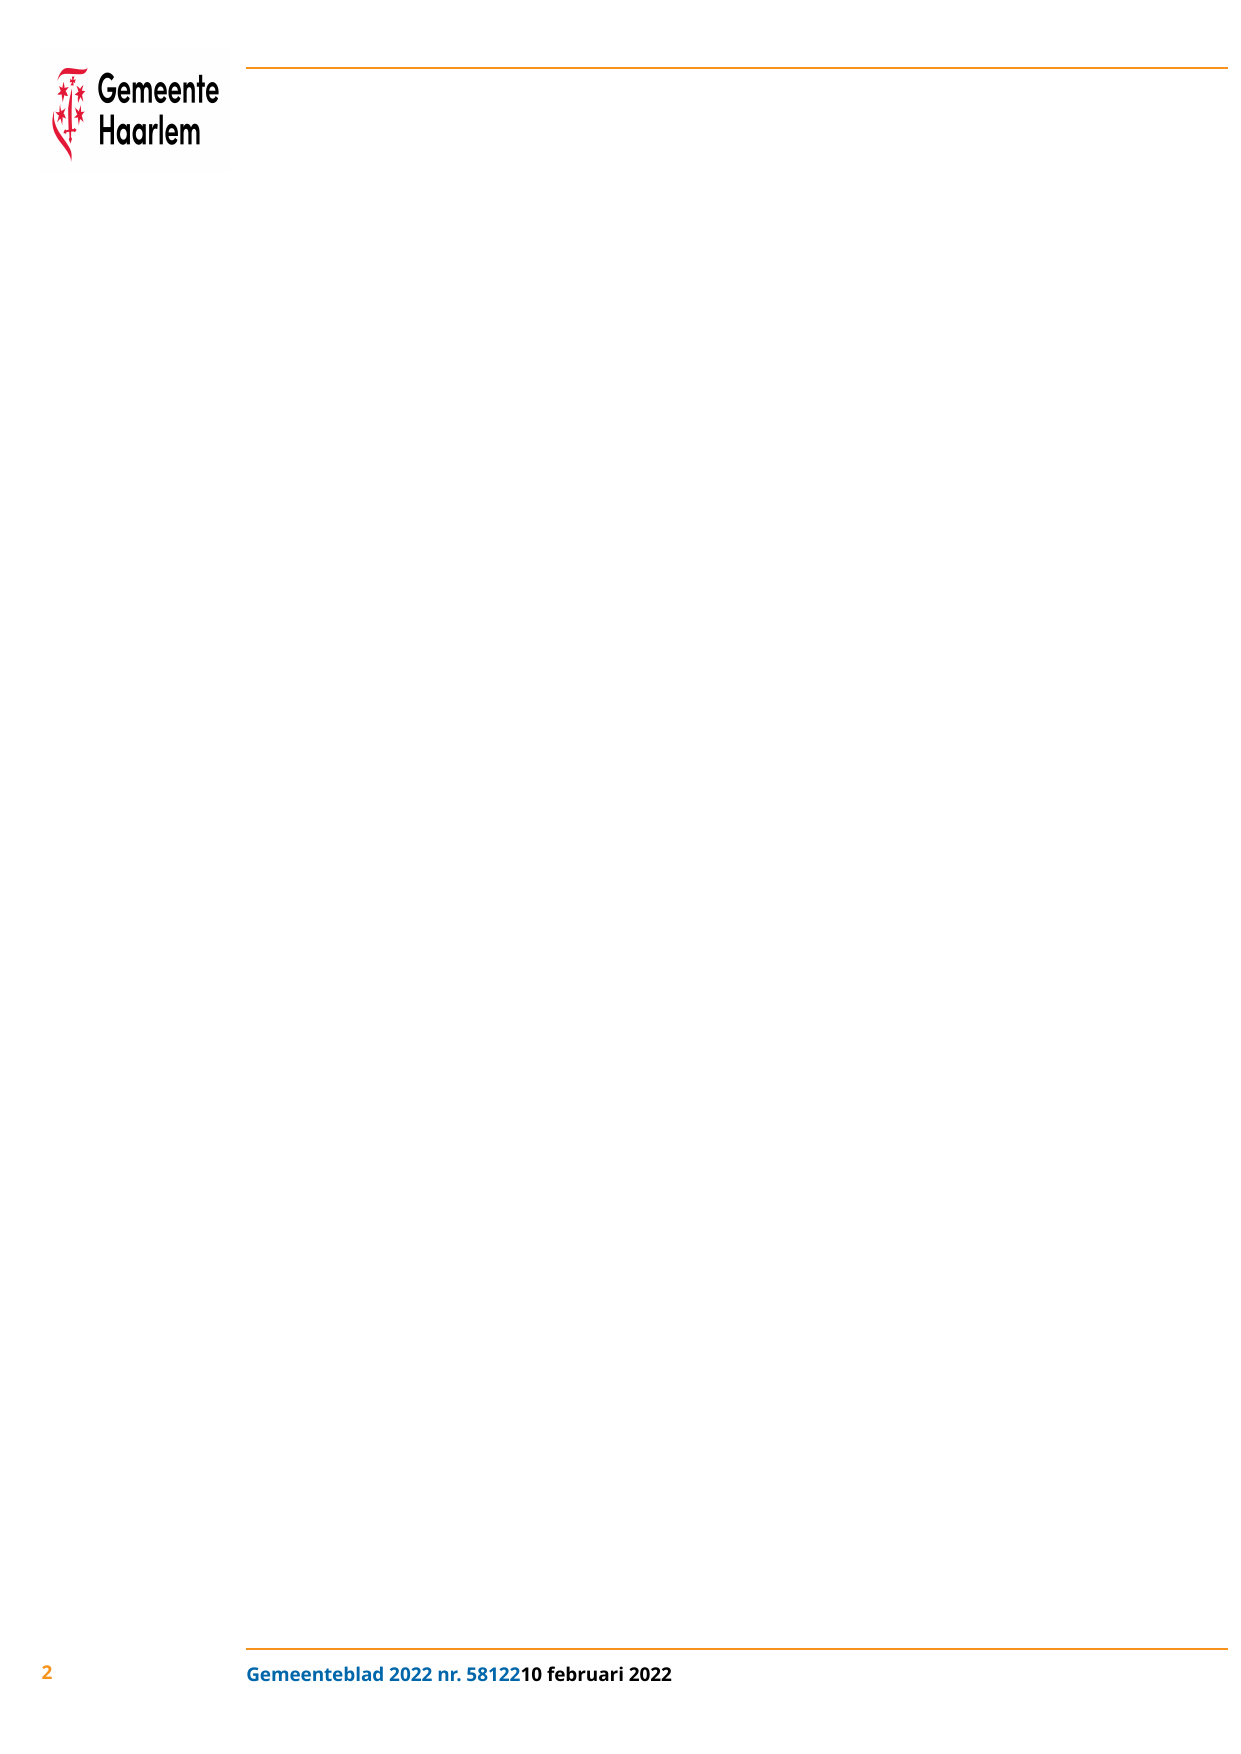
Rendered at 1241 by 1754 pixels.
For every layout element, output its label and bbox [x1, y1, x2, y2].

picture [41, 47, 231, 172]
